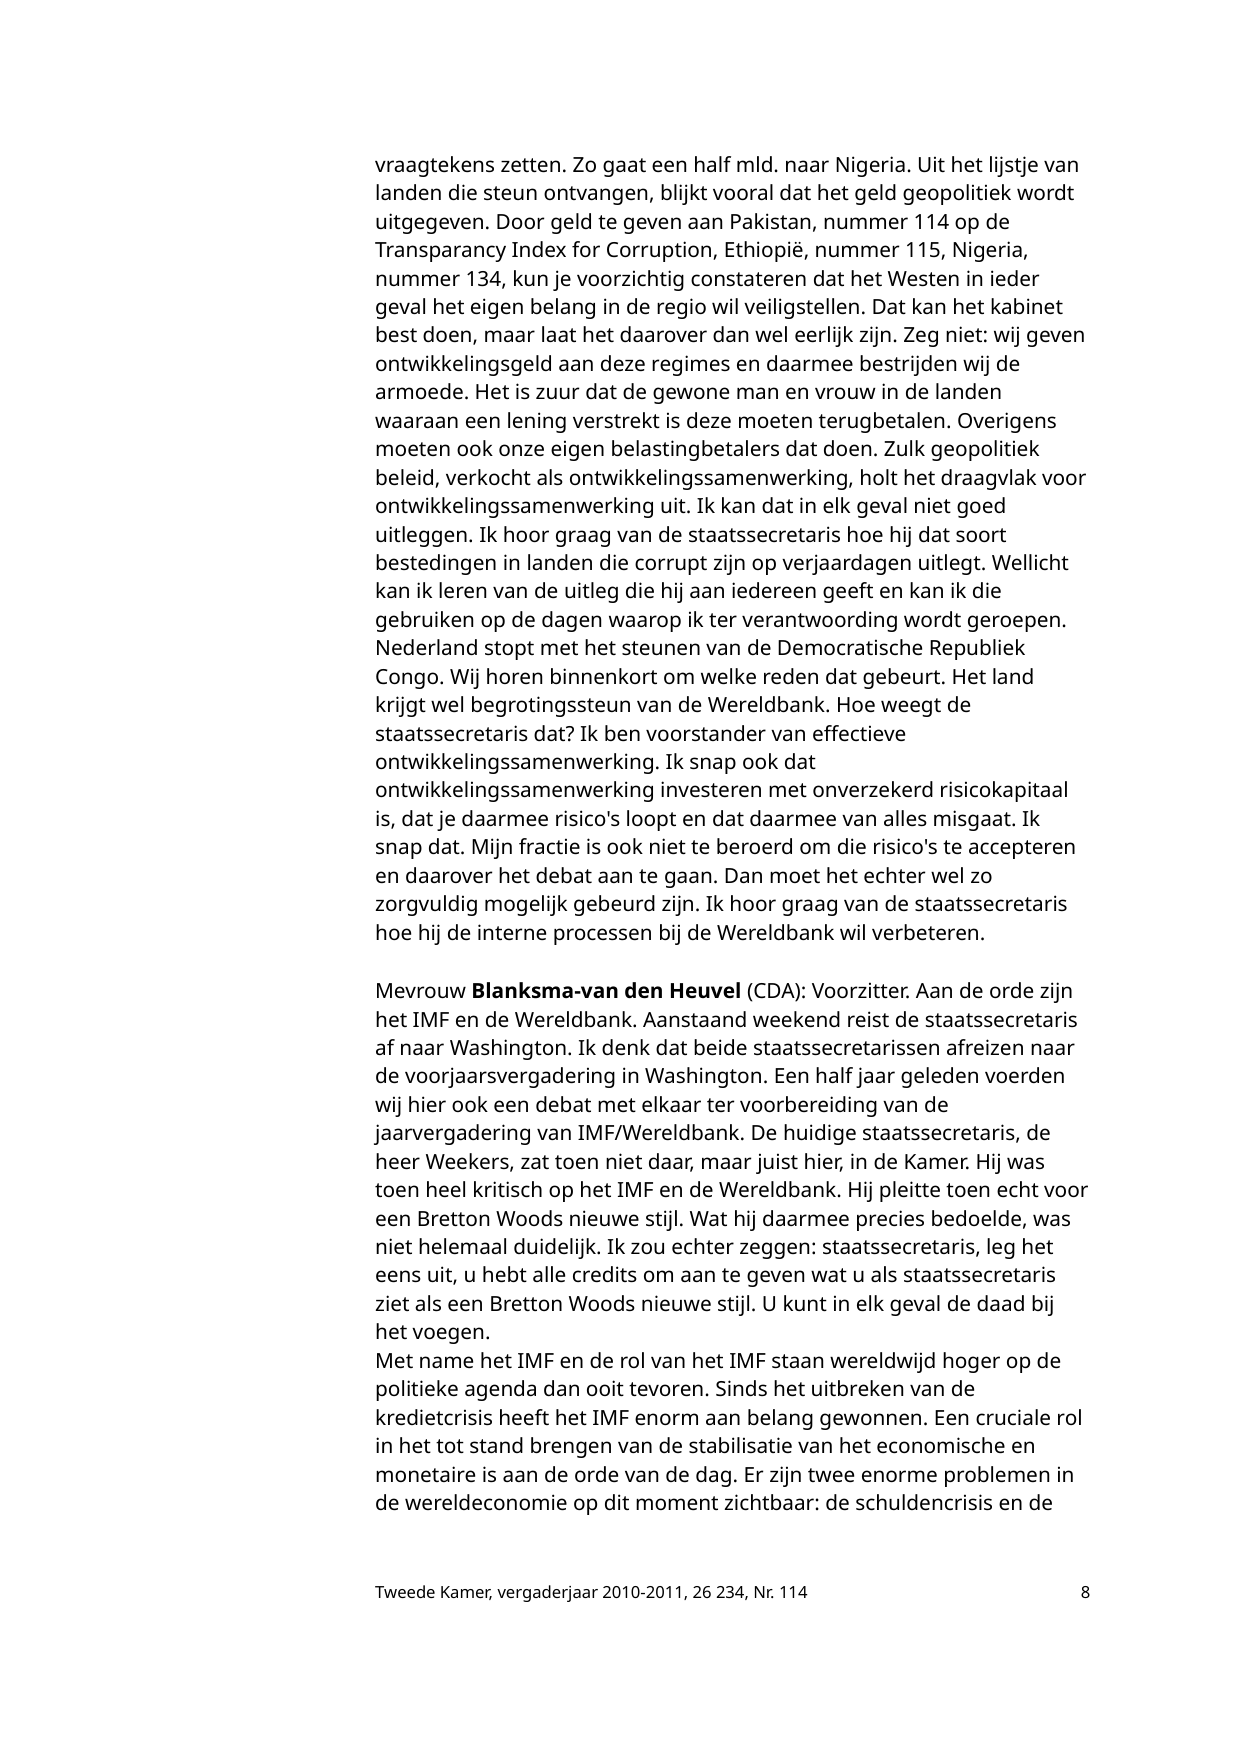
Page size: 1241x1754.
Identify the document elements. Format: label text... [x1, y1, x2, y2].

text Mevrouw Blanksma-van den Heuvel (CDA): Voorzitter. Aan de orde zijn het IMF en de Wereldbank. Aanstaand weekend reist de staatssecretaris af naar Washington. Ik denk dat beide staatssecretarissen afreizen naar de voorjaarsvergadering in Washington. Een half jaar geleden voerden wij hier ook een debat met elkaar ter voorbereiding van de jaarvergadering van IMF/Wereldbank. De huidige staatssecretaris, de heer Weekers, zat toen niet daar, maar juist hier, in de Kamer. Hij was toen heel kritisch op het IMF en de Wereldbank. Hij pleitte toen echt voor een Bretton Woods nieuwe stijl. Wat hij daarmee precies bedoelde, was niet helemaal duidelijk. Ik zou echter zeggen: staatssecretaris, leg het eens uit, u hebt alle credits om aan te geven wat u als staatssecretaris ziet als een Bretton Woods nieuwe stijl. U kunt in elk geval de daad bij het voegen. [375, 976, 1090, 1346]
text Nederland stopt met het steunen van de Democratische Republiek Congo. Wij horen binnenkort om welke reden dat gebeurt. Het land krijgt wel begrotingssteun van de Wereldbank. Hoe weegt de staatssecretaris dat? Ik ben voorstander van effectieve ontwikkelingssamenwerking. Ik snap ook dat ontwikkelingssamenwerking investeren met onverzekerd risicokapitaal is, dat je daarmee risico's loopt en dat daarmee van alles misgaat. Ik snap dat. Mijn fractie is ook niet te beroerd om die risico's te accepteren en daarover het debat aan te gaan. Dan moet het echter wel zo zorgvuldig mogelijk gebeurd zijn. Ik hoor graag van de staatssecretaris hoe hij de interne processen bij de Wereldbank wil verbeteren. [375, 633, 1090, 946]
text Met name het IMF en de rol van het IMF staan wereldwijd hoger op de politieke agenda dan ooit tevoren. Sinds het uitbreken van de kredietcrisis heeft het IMF enorm aan belang gewonnen. Een cruciale rol in het tot stand brengen van de stabilisatie van het economische en monetaire is aan de orde van de dag. Er zijn twee enorme problemen in de wereldeconomie op dit moment zichtbaar: de schuldencrisis en de [375, 1346, 1090, 1517]
text vraagtekens zetten. Zo gaat een half mld. naar Nigeria. Uit het lijstje van landen die steun ontvangen, blijkt vooral dat het geld geopolitiek wordt uitgegeven. Door geld te geven aan Pakistan, nummer 114 op de Transparancy Index for Corruption, Ethiopië, nummer 115, Nigeria, nummer 134, kun je voorzichtig constateren dat het Westen in ieder geval het eigen belang in de regio wil veiligstellen. Dat kan het kabinet best doen, maar laat het daarover dan wel eerlijk zijn. Zeg niet: wij geven ontwikkelingsgeld aan deze regimes en daarmee bestrijden wij de armoede. Het is zuur dat de gewone man en vrouw in de landen waaraan een lening verstrekt is deze moeten terugbetalen. Overigens moeten ook onze eigen belastingbetalers dat doen. Zulk geopolitiek beleid, verkocht als ontwikkelingssamenwerking, holt het draagvlak voor ontwikkelingssamenwerking uit. Ik kan dat in elk geval niet goed uitleggen. Ik hoor graag van de staatssecretaris hoe hij dat soort bestedingen in landen die corrupt zijn op verjaardagen uitlegt. Wellicht kan ik leren van de uitleg die hij aan iedereen geeft en kan ik die gebruiken op de dagen waarop ik ter verantwoording wordt geroepen. [375, 150, 1090, 633]
